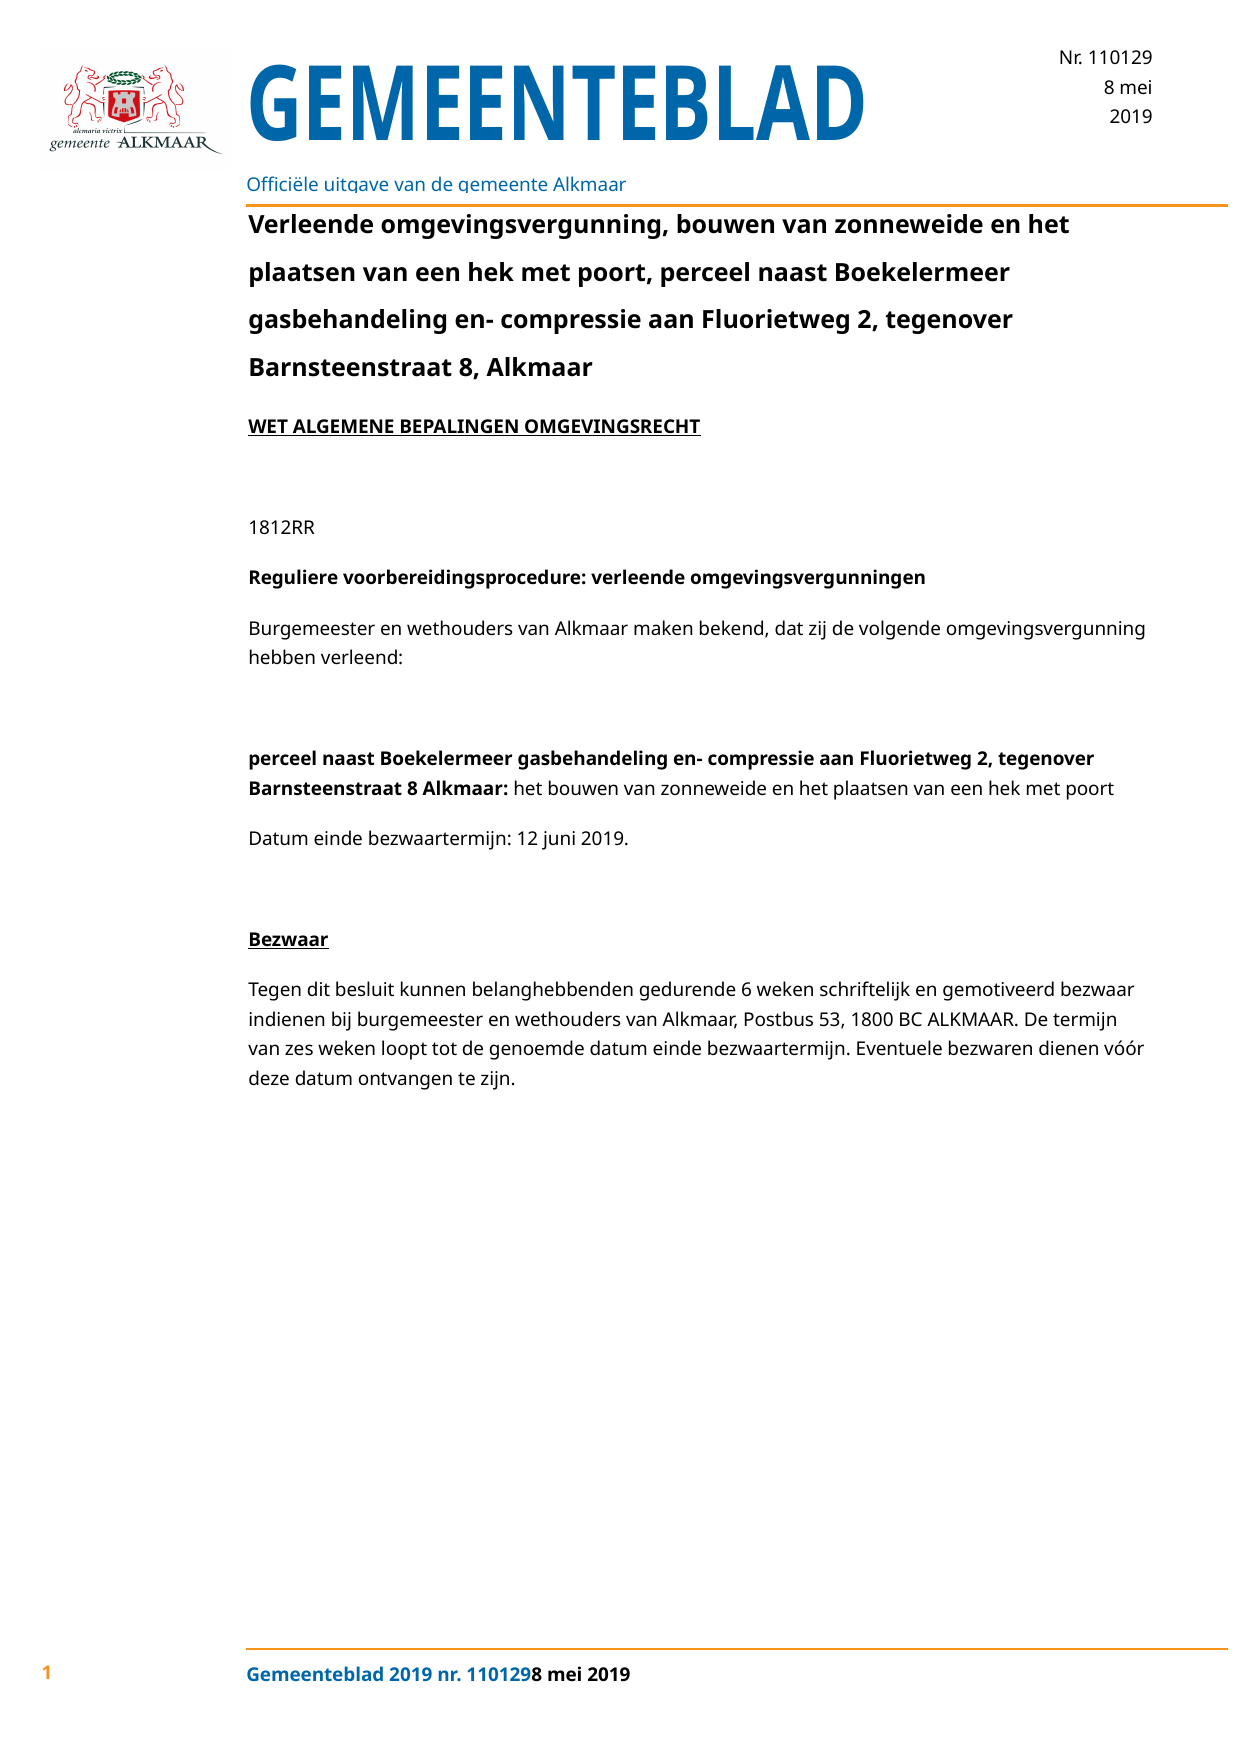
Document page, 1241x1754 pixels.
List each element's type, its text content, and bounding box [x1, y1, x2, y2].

text Bezwaar [248, 926, 1152, 952]
text Burgemeester en wethouders van Alkmaar maken bekend, dat zij de volgende omgevingsvergunning hebben verleend: [248, 615, 1152, 670]
text WET ALGEMENE BEPALINGEN OMGEVINGSRECHT [248, 413, 1152, 439]
text Tegen dit besluit kunnen belanghebbenden gedurende 6 weken schriftelijk en gemotiveerd bezwaar indienen bij burgemeester en wethouders van Alkmaar, Postbus 53, 1800 BC ALKMAAR. De termijn van zes weken loopt tot de genoemde datum einde bezwaartermijn. Eventuele bezwaren dienen vóór deze datum ontvangen te zijn. [248, 976, 1152, 1091]
text perceel naast Boekelermeer gasbehandeling en- compressie aan Fluorietweg 2, tegenover Barnsteenstraat 8 Alkmaar: het bouwen van zonneweide en het plaatsen van een hek met poort [248, 745, 1152, 801]
text Datum einde bezwaartermijn: 12 juni 2019. [248, 825, 1152, 851]
text Reguliere voorbereidingsprocedure: verleende omgevingsvergunningen [248, 564, 1152, 590]
text 1812RR [248, 514, 1152, 540]
text Verleende omgevingsvergunning, bouwen van zonneweide en het plaatsen van een hek met poort, perceel naast Boekelermeer gasbehandeling en- compressie aan Fluorietweg 2, tegenover Barnsteenstraat 8, Alkmaar [248, 207, 1152, 384]
picture [41, 47, 231, 172]
